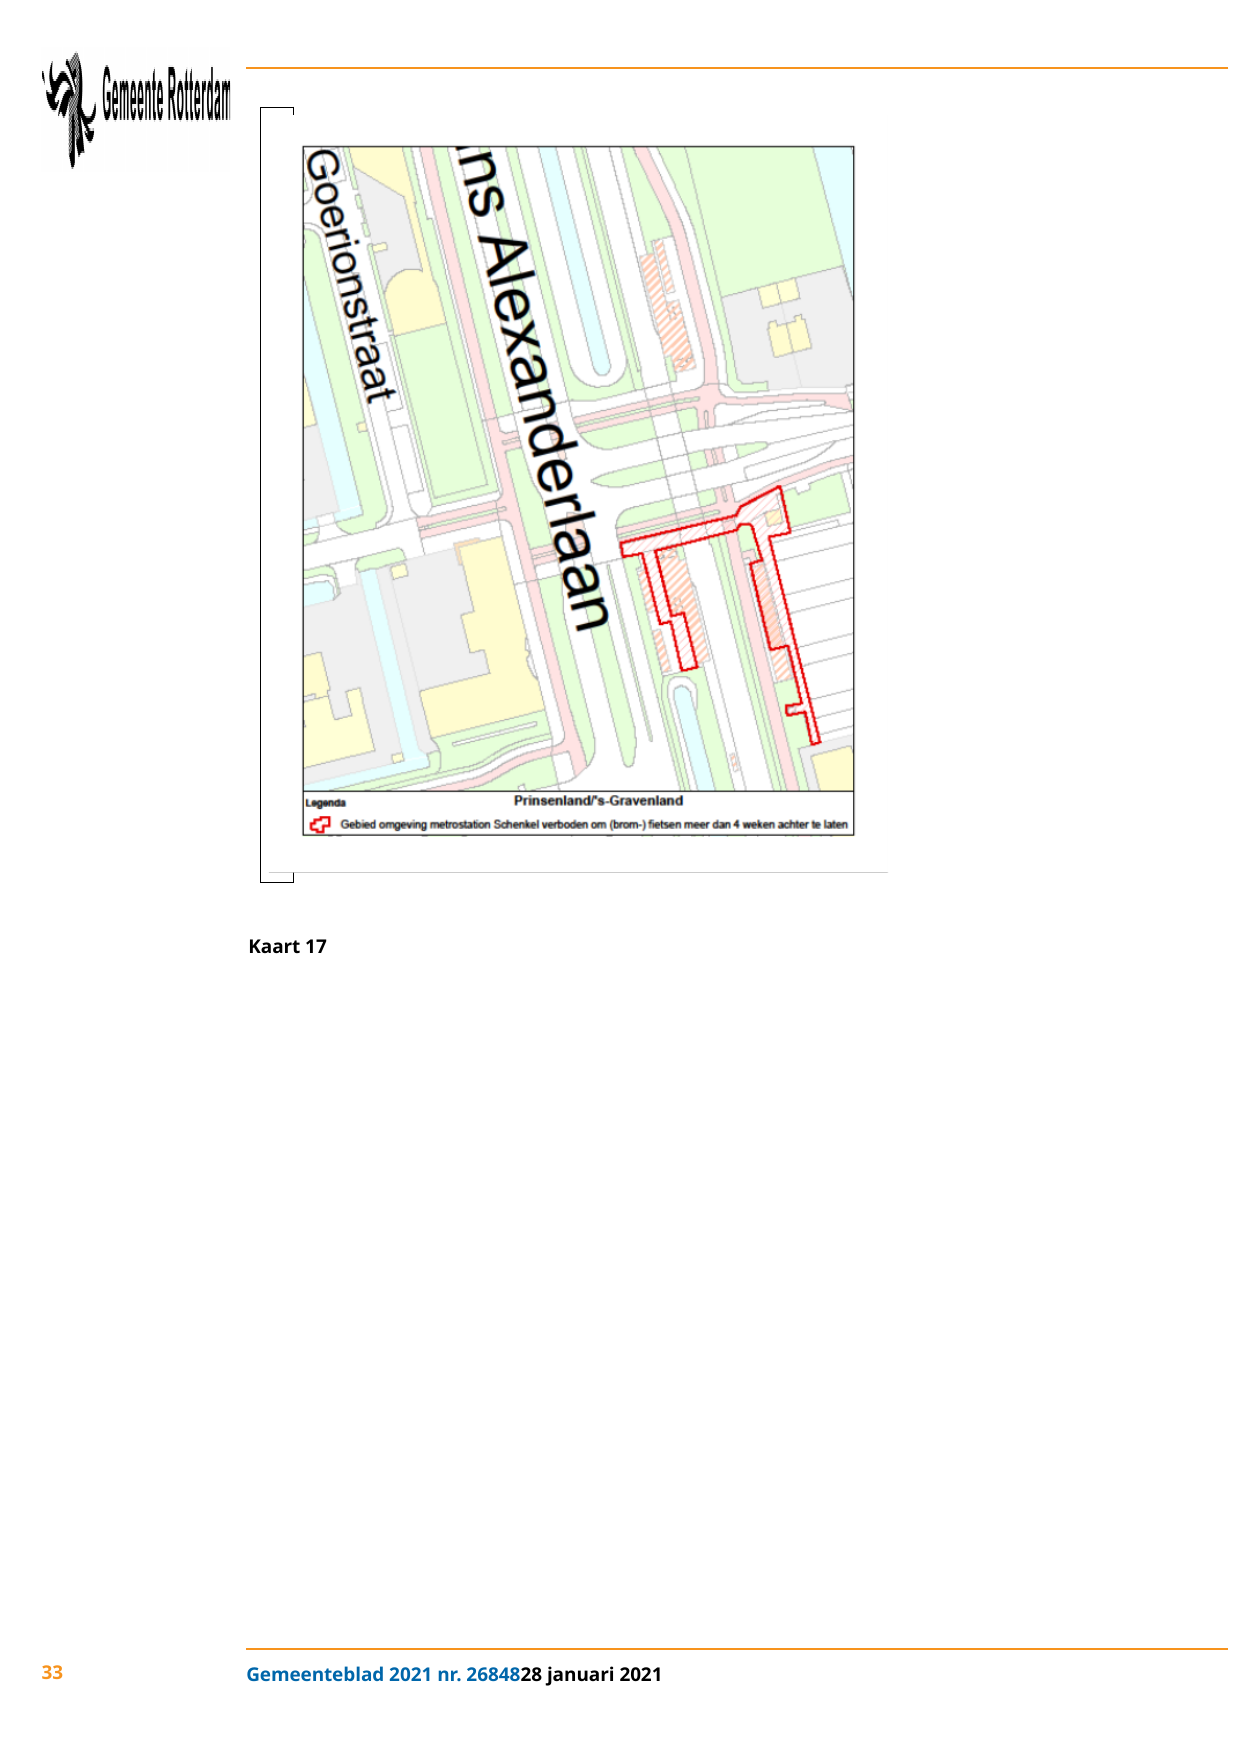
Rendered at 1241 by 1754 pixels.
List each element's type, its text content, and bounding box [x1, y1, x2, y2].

picture [41, 47, 231, 172]
text Kaart 17 [248, 933, 1152, 959]
picture [268, 115, 889, 874]
